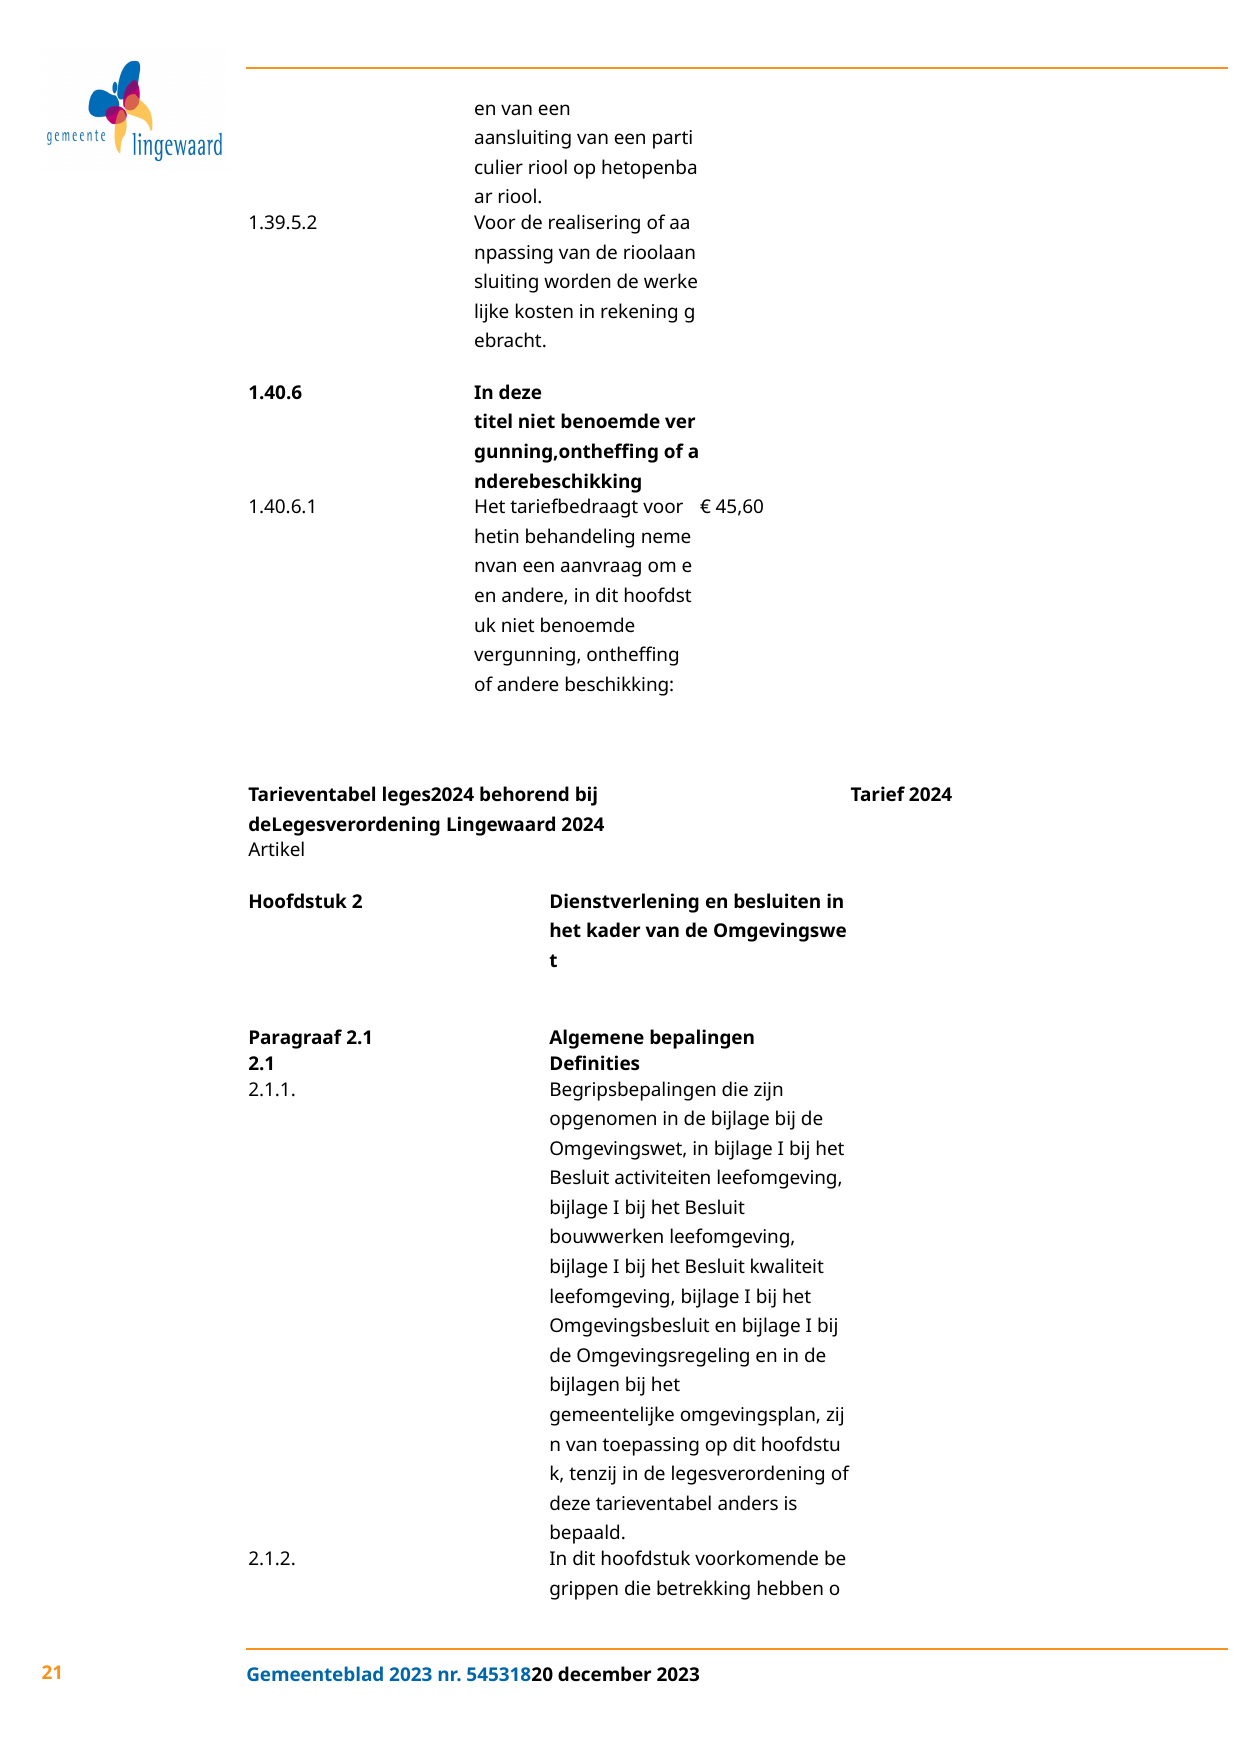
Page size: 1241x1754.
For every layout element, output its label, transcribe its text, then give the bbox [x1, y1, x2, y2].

table_cell 1.40.6.1 [248, 494, 474, 697]
table_header Tarief 2024 [850, 781, 1152, 836]
table_cell [850, 999, 1152, 1024]
table_cell Begripsbepalingen die zijn opgenomen in de bijlage bij de Omgevingswet, in bijlage I bij het Besluit activiteiten leefomgeving, bijlage I bij het Besluit bouwwerken leefomgeving, bijlage I bij het Besluit kwaliteit leefomgeving, bijlage I bij het Omgevingsbesluit en bijlage I bij de Omgevingsregeling en in de bijlagen bij het gemeentelijke omgevingsplan, zijn van toepassing op dit hoofdstuk, tenzij in de legesverordening of deze tarieventabel anders is bepaald. [549, 1076, 850, 1545]
table_cell [700, 379, 1152, 493]
table_cell [700, 209, 1152, 353]
table_cell [474, 353, 700, 379]
table_cell [850, 1050, 1152, 1076]
table_cell 2.1.1. [248, 1076, 549, 1545]
table_cell [850, 1076, 1152, 1545]
table_cell 2.1.2. [248, 1545, 549, 1601]
table_cell [700, 723, 1152, 748]
table_cell [248, 999, 549, 1024]
table_cell [474, 723, 700, 748]
table_cell [850, 1545, 1152, 1601]
table_cell [850, 836, 1152, 862]
table_cell Dienstverlening en besluiten in het kader van de Omgevingswet [549, 888, 850, 973]
table_cell 1.40.6 [248, 379, 474, 493]
table_cell [700, 697, 1152, 722]
table_cell € 45,60 [700, 494, 1152, 697]
table_cell [474, 697, 700, 722]
table_cell [248, 353, 474, 379]
table_cell Paragraaf 2.1 [248, 1024, 549, 1050]
table_cell [248, 723, 474, 748]
table_cell [549, 836, 850, 862]
table_cell [248, 95, 474, 209]
table_cell [850, 973, 1152, 998]
table_cell [248, 697, 474, 722]
table_cell 2.1 [248, 1050, 549, 1076]
table_cell [549, 999, 850, 1024]
picture [41, 47, 231, 172]
table_cell In deze titel niet benoemde vergunning,ontheffing of anderebeschikking [474, 379, 700, 493]
table_cell [248, 973, 549, 998]
table_cell [549, 973, 850, 998]
table_cell [700, 353, 1152, 379]
table_cell Het tariefbedraagt voor hetin behandeling nemenvan een aanvraag om een andere, in dit hoofdstuk niet benoemde vergunning, ontheffing of andere beschikking: [474, 494, 700, 697]
table_cell [850, 1024, 1152, 1050]
table_header Tarieventabel leges2024 behorend bij deLegesverordening Lingewaard 2024 [248, 781, 850, 836]
table_cell Algemene bepalingen [549, 1024, 850, 1050]
table_cell [700, 95, 1152, 209]
table_cell 1.39.5.2 [248, 209, 474, 353]
table_cell Artikel [248, 836, 549, 862]
table_cell [248, 862, 1152, 888]
table_cell en van een aansluiting van een particulier riool op hetopenbaar riool. [474, 95, 700, 209]
table_cell Voor de realisering of aanpassing van de rioolaansluiting worden de werkelijke kosten in rekening gebracht. [474, 209, 700, 353]
table_cell In dit hoofdstuk voorkomende begrippen die betrekking hebben o [549, 1545, 850, 1601]
table_cell [850, 888, 1152, 973]
table_cell Hoofdstuk 2 [248, 888, 549, 973]
table_cell Definities [549, 1050, 850, 1076]
